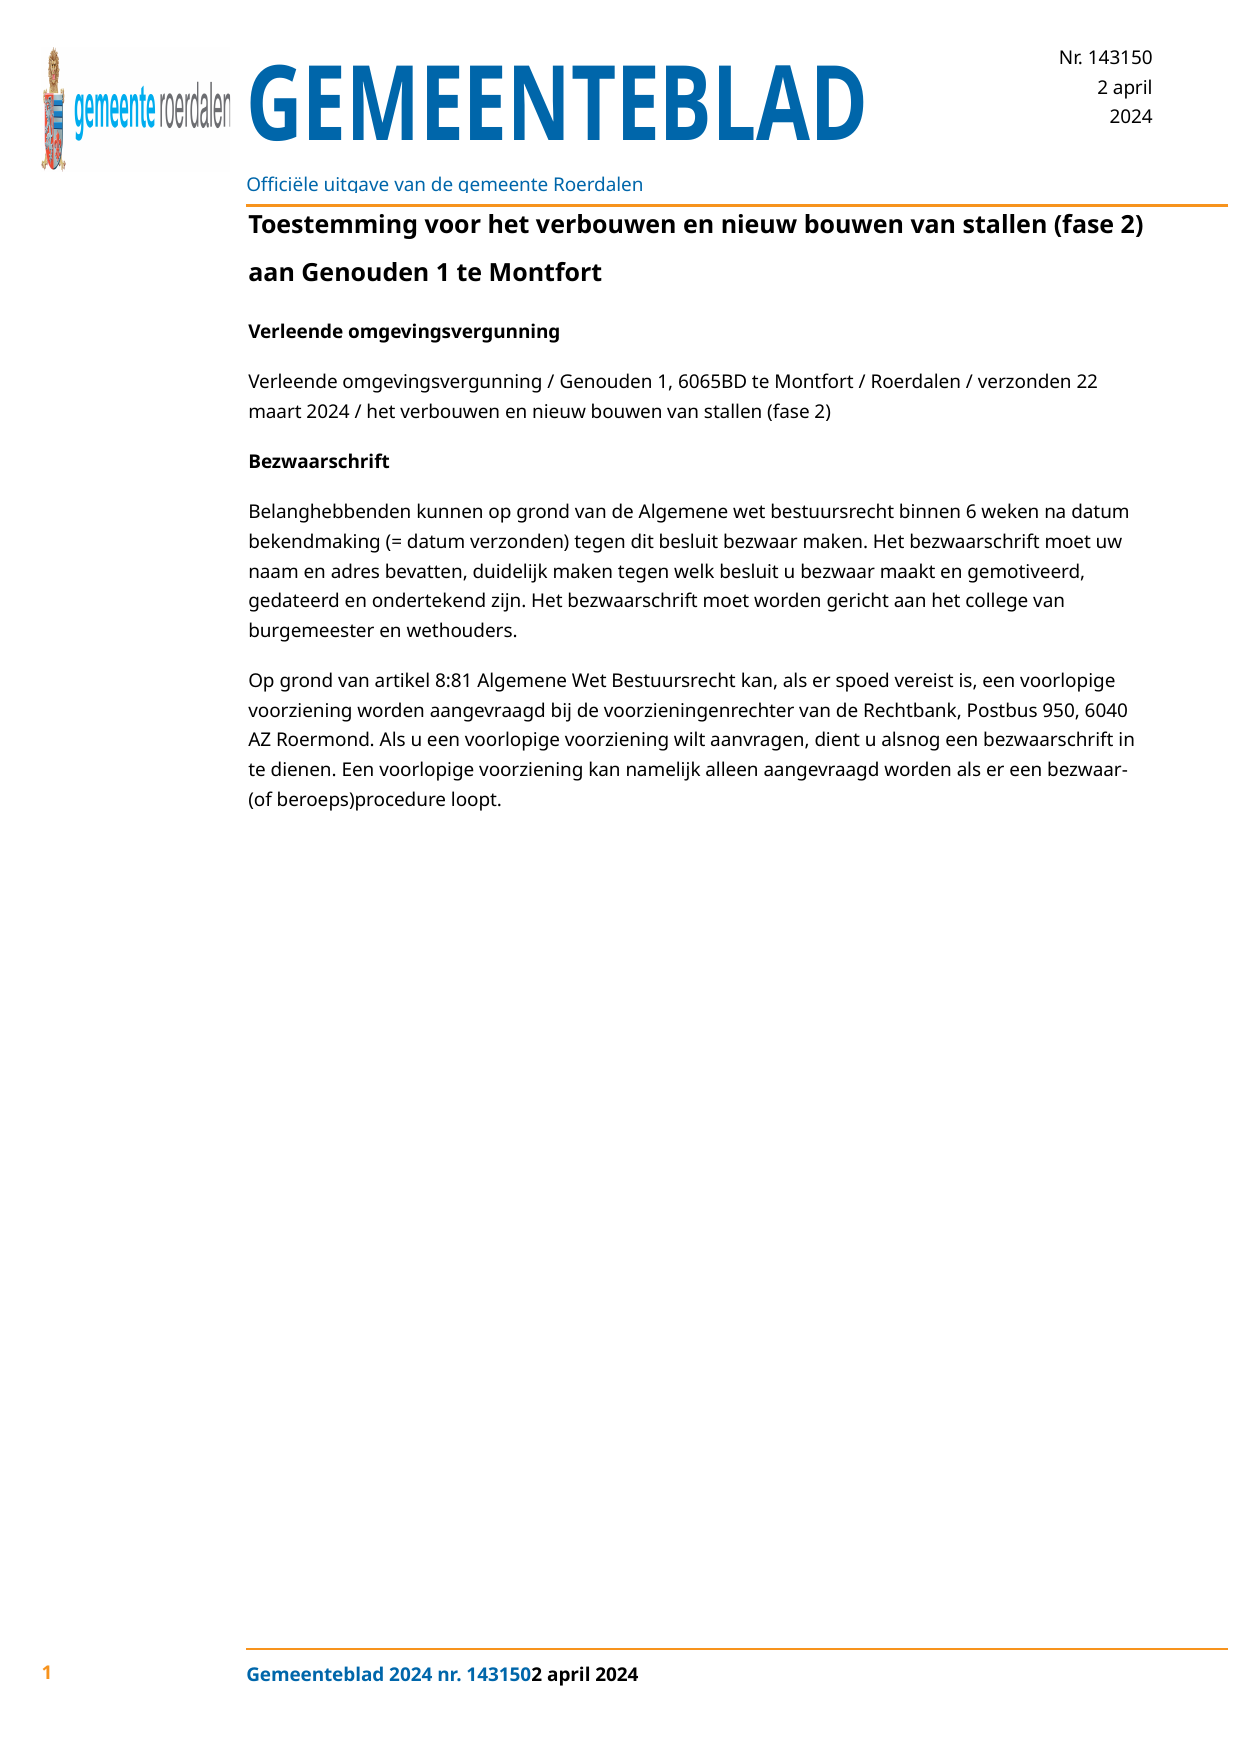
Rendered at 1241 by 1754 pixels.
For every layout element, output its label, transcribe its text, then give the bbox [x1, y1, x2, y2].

text Verleende omgevingsvergunning [248, 318, 1152, 344]
text Verleende omgevingsvergunning / Genouden 1, 6065BD te Montfort / Roerdalen / verzonden 22 maart 2024 / het verbouwen en nieuw bouwen van stallen (fase 2) [248, 368, 1152, 424]
text Toestemming voor het verbouwen en nieuw bouwen van stallen (fase 2) aan Genouden 1 te Montfort [248, 207, 1152, 288]
text Op grond van artikel 8:81 Algemene Wet Bestuursrecht kan, als er spoed vereist is, een voorlopige voorziening worden aangevraagd bij de voorzieningenrechter van de Rechtbank, Postbus 950, 6040 AZ Roermond. Als u een voorlopige voorziening wilt aanvragen, dient u alsnog een bezwaarschrift in te dienen. Een voorlopige voorziening kan namelijk alleen aangevraagd worden als er een bezwaar- (of beroeps)procedure loopt. [248, 667, 1152, 812]
text Belanghebbenden kunnen op grond van de Algemene wet bestuursrecht binnen 6 weken na datum bekendmaking (= datum verzonden) tegen dit besluit bezwaar maken. Het bezwaarschrift moet uw naam en adres bevatten, duidelijk maken tegen welk besluit u bezwaar maakt en gemotiveerd, gedateerd en ondertekend zijn. Het bezwaarschrift moet worden gericht aan het college van burgemeester en wethouders. [248, 499, 1152, 643]
text Bezwaarschrift [248, 448, 1152, 474]
picture [41, 47, 231, 172]
